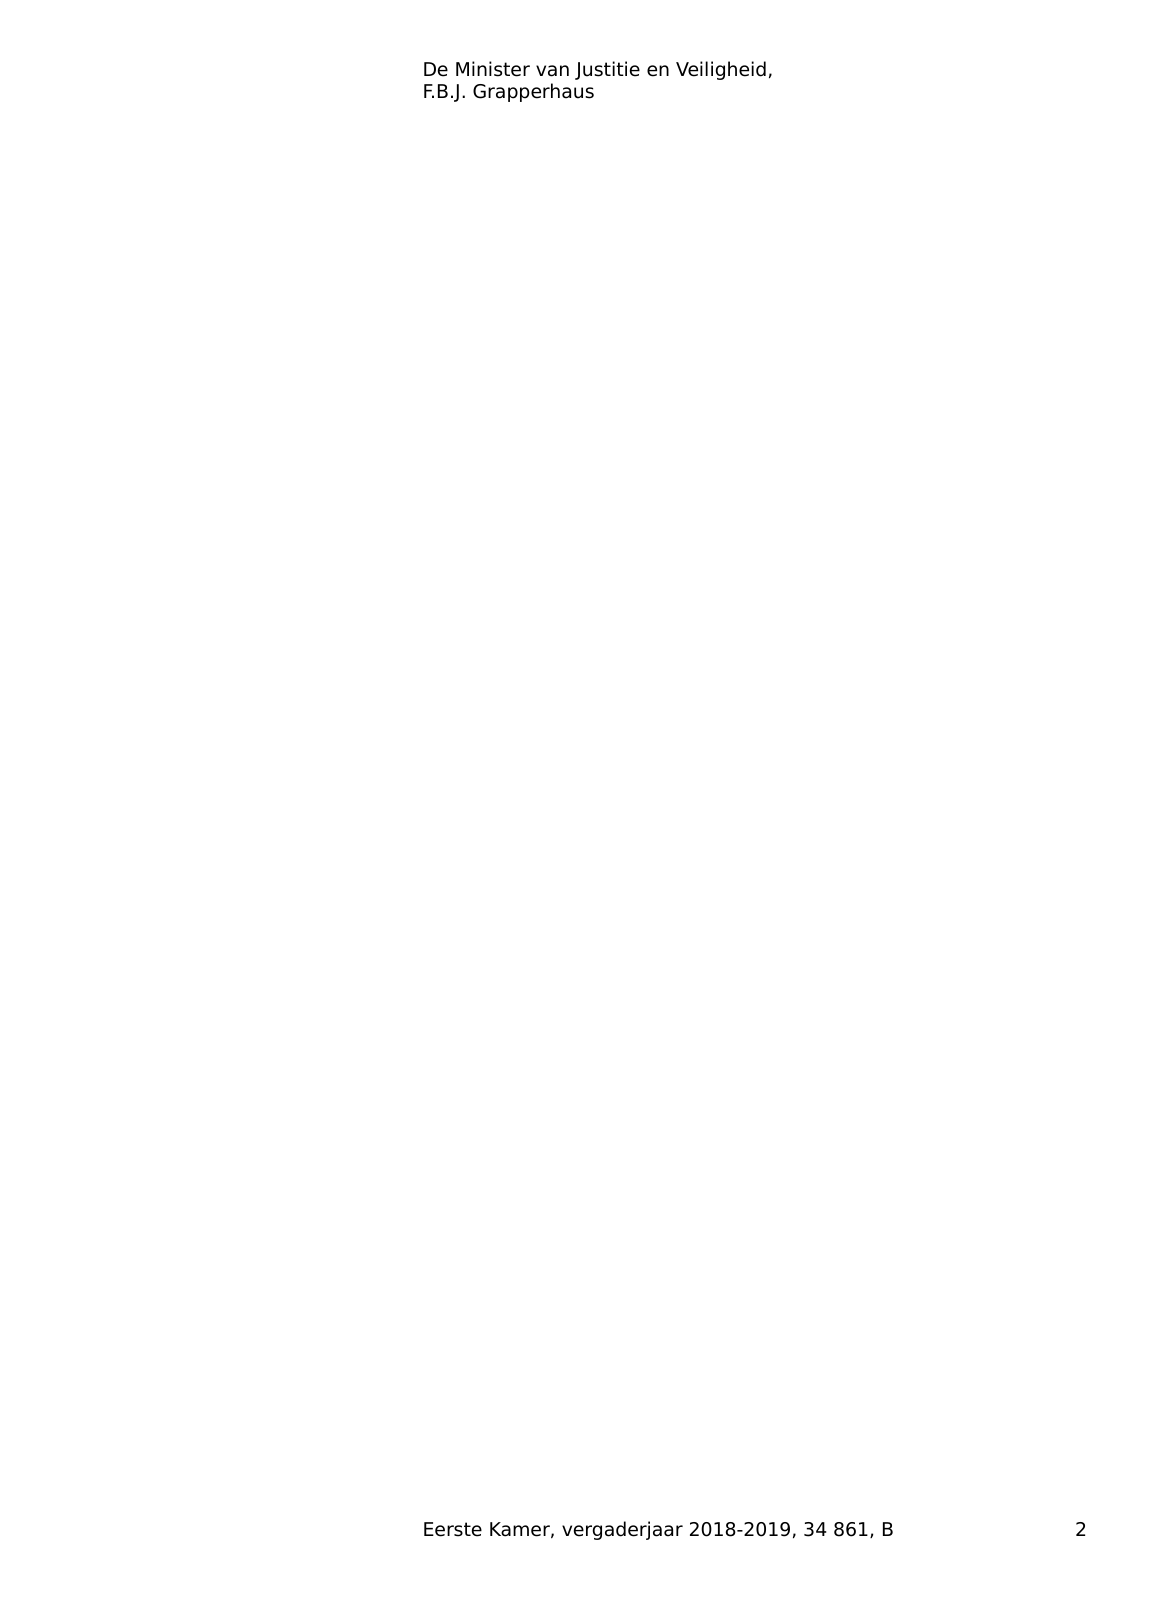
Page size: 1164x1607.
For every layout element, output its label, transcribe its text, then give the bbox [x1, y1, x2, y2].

text De Minister van Justitie en Veiligheid, F.B.J. Grapperhaus [422, 59, 1087, 103]
